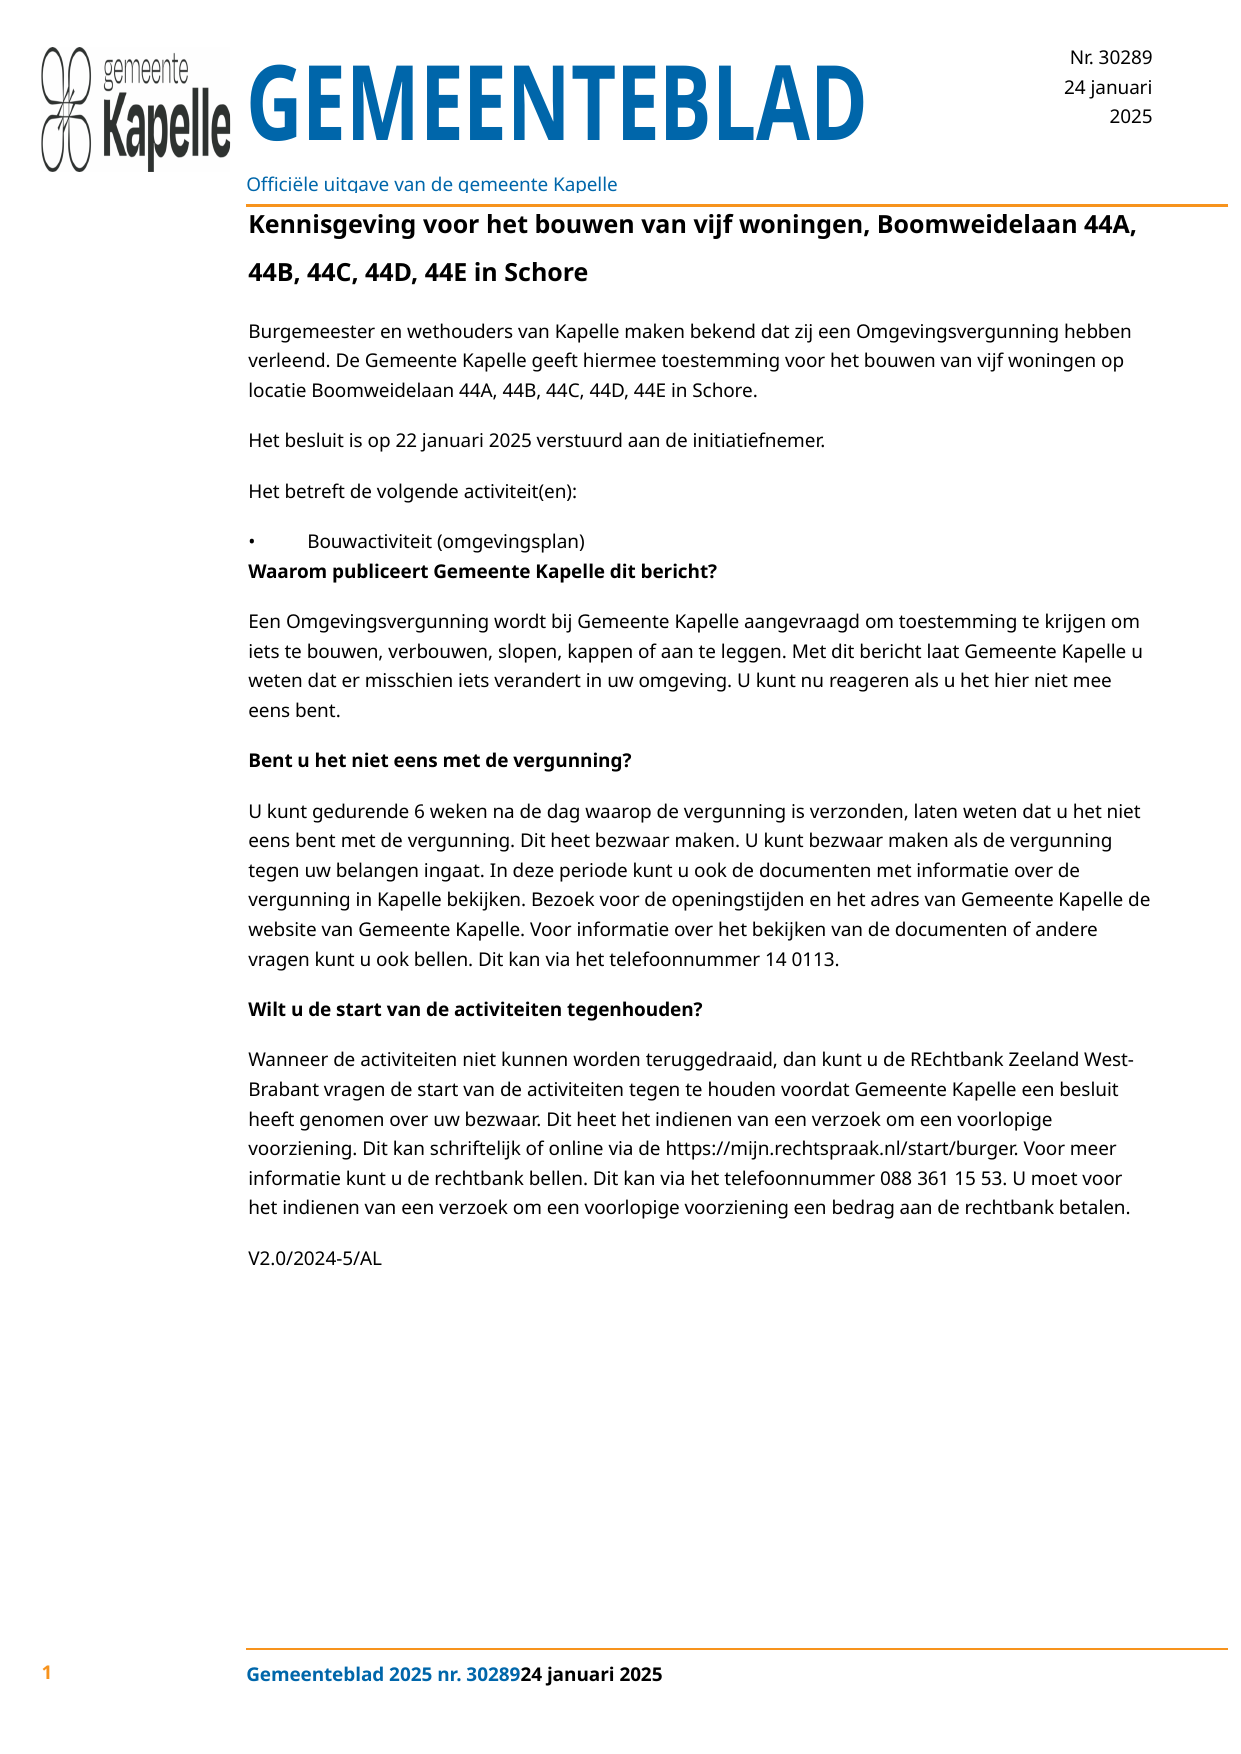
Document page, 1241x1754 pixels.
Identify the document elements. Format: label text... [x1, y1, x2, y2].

text Waarom publiceert Gemeente Kapelle dit bericht? [248, 558, 1152, 584]
text Wilt u de start van de activiteiten tegenhouden? [248, 996, 1152, 1022]
text Een Omgevingsvergunning wordt bij Gemeente Kapelle aangevraagd om toestemming te krijgen om iets te bouwen, verbouwen, slopen, kappen of aan te leggen. Met dit bericht laat Gemeente Kapelle u weten dat er misschien iets verandert in uw omgeving. U kunt nu reageren als u het hier niet mee eens bent. [248, 608, 1152, 723]
text V2.0/2024-5/AL [248, 1245, 1152, 1271]
text Burgemeester en wethouders van Kapelle maken bekend dat zij een Omgevingsvergunning hebben verleend. De Gemeente Kapelle geeft hiermee toestemming voor het bouwen van vijf woningen op locatie Boomweidelaan 44A, 44B, 44C, 44D, 44E in Schore. [248, 318, 1152, 403]
picture [41, 47, 231, 172]
text Het betreft de volgende activiteit(en): [248, 478, 1152, 504]
text Kennisgeving voor het bouwen van vijf woningen, Boomweidelaan 44A, 44B, 44C, 44D, 44E in Schore [248, 207, 1152, 288]
text U kunt gedurende 6 weken na de dag waarop de vergunning is verzonden, laten weten dat u het niet eens bent met de vergunning. Dit heet bezwaar maken. U kunt bezwaar maken als de vergunning tegen uw belangen ingaat. In deze periode kunt u ook de documenten met informatie over de vergunning in Kapelle bekijken. Bezoek voor de openingstijden en het adres van Gemeente Kapelle de website van Gemeente Kapelle. Voor informatie over het bekijken van de documenten of andere vragen kunt u ook bellen. Dit kan via het telefoonnummer 14 0113. [248, 798, 1152, 972]
list Bouwactiviteit (omgevingsplan) [248, 528, 1152, 554]
text Bent u het niet eens met de vergunning? [248, 747, 1152, 773]
text Het besluit is op 22 januari 2025 verstuurd aan de initiatiefnemer. [248, 427, 1152, 453]
text Wanneer de activiteiten niet kunnen worden teruggedraaid, dan kunt u de REchtbank Zeeland West-Brabant vragen de start van de activiteiten tegen te houden voordat Gemeente Kapelle een besluit heeft genomen over uw bezwaar. Dit heet het indienen van een verzoek om een voorlopige voorziening. Dit kan schriftelijk of online via de https://mijn.rechtspraak.nl/start/burger. Voor meer informatie kunt u de rechtbank bellen. Dit kan via het telefoonnummer 088 361 15 53. U moet voor het indienen van een verzoek om een voorlopige voorziening een bedrag aan de rechtbank betalen. [248, 1047, 1152, 1220]
